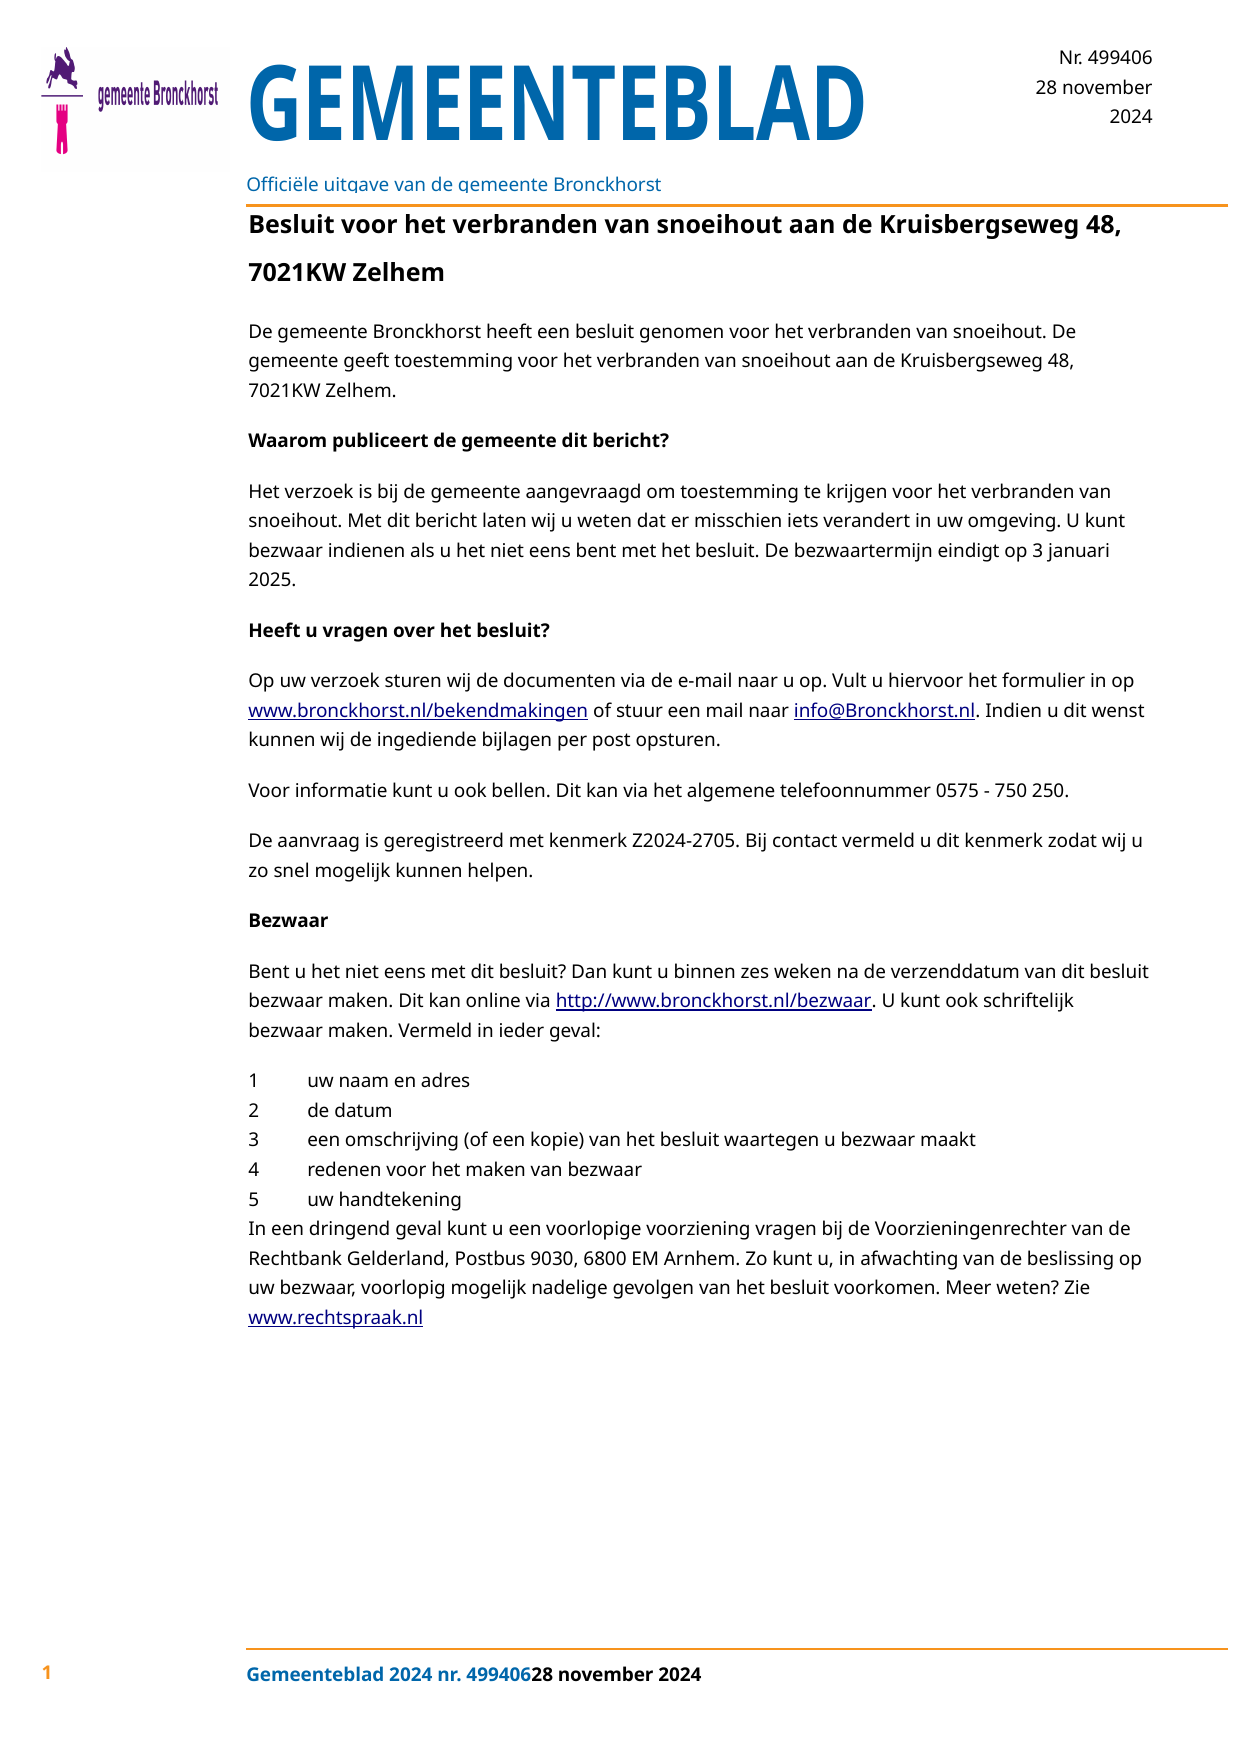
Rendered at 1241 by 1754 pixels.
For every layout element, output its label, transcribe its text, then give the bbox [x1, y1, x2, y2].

text Besluit voor het verbranden van snoeihout aan de Kruisbergseweg 48, 7021KW Zelhem [248, 207, 1152, 288]
list uw naam en adres [248, 1067, 1152, 1093]
text Waarom publiceert de gemeente dit bericht? [248, 427, 1152, 453]
list uw handtekening [248, 1186, 1152, 1212]
text Bezwaar [248, 907, 1152, 933]
text In een dringend geval kunt u een voorlopige voorziening vragen bij de Voorzieningenrechter van de Rechtbank Gelderland, Postbus 9030, 6800 EM Arnhem. Zo kunt u, in afwachting van de beslissing op uw bezwaar, voorlopig mogelijk nadelige gevolgen van het besluit voorkomen. Meer weten? Zie www.rechtspraak.nl [248, 1215, 1152, 1330]
text De gemeente Bronckhorst heeft een besluit genomen voor het verbranden van snoeihout. De gemeente geeft toestemming voor het verbranden van snoeihout aan de Kruisbergseweg 48, 7021KW Zelhem. [248, 318, 1152, 403]
list redenen voor het maken van bezwaar [248, 1156, 1152, 1182]
text Op uw verzoek sturen wij de documenten via de e-mail naar u op. Vult u hiervoor het formulier in op www.bronckhorst.nl/bekendmakingen of stuur een mail naar info@Bronckhorst.nl. Indien u dit wenst kunnen wij de ingediende bijlagen per post opsturen. [248, 667, 1152, 752]
text Voor informatie kunt u ook bellen. Dit kan via het algemene telefoonnummer 0575 - 750 250. [248, 777, 1152, 803]
text Bent u het niet eens met dit besluit? Dan kunt u binnen zes weken na de verzenddatum van dit besluit bezwaar maken. Dit kan online via http://www.bronckhorst.nl/bezwaar. U kunt ook schriftelijk bezwaar maken. Vermeld in ieder geval: [248, 958, 1152, 1043]
list een omschrijving (of een kopie) van het besluit waartegen u bezwaar maakt [248, 1127, 1152, 1152]
text De aanvraag is geregistreerd met kenmerk Z2024-2705. Bij contact vermeld u dit kenmerk zodat wij u zo snel mogelijk kunnen helpen. [248, 827, 1152, 883]
text Het verzoek is bij de gemeente aangevraagd om toestemming te krijgen voor het verbranden van snoeihout. Met dit bericht laten wij u weten dat er misschien iets verandert in uw omgeving. U kunt bezwaar indienen als u het niet eens bent met het besluit. De bezwaartermijn eindigt op 3 januari 2025. [248, 478, 1152, 592]
list de datum [248, 1097, 1152, 1123]
picture [41, 47, 231, 172]
text Heeft u vragen over het besluit? [248, 617, 1152, 643]
